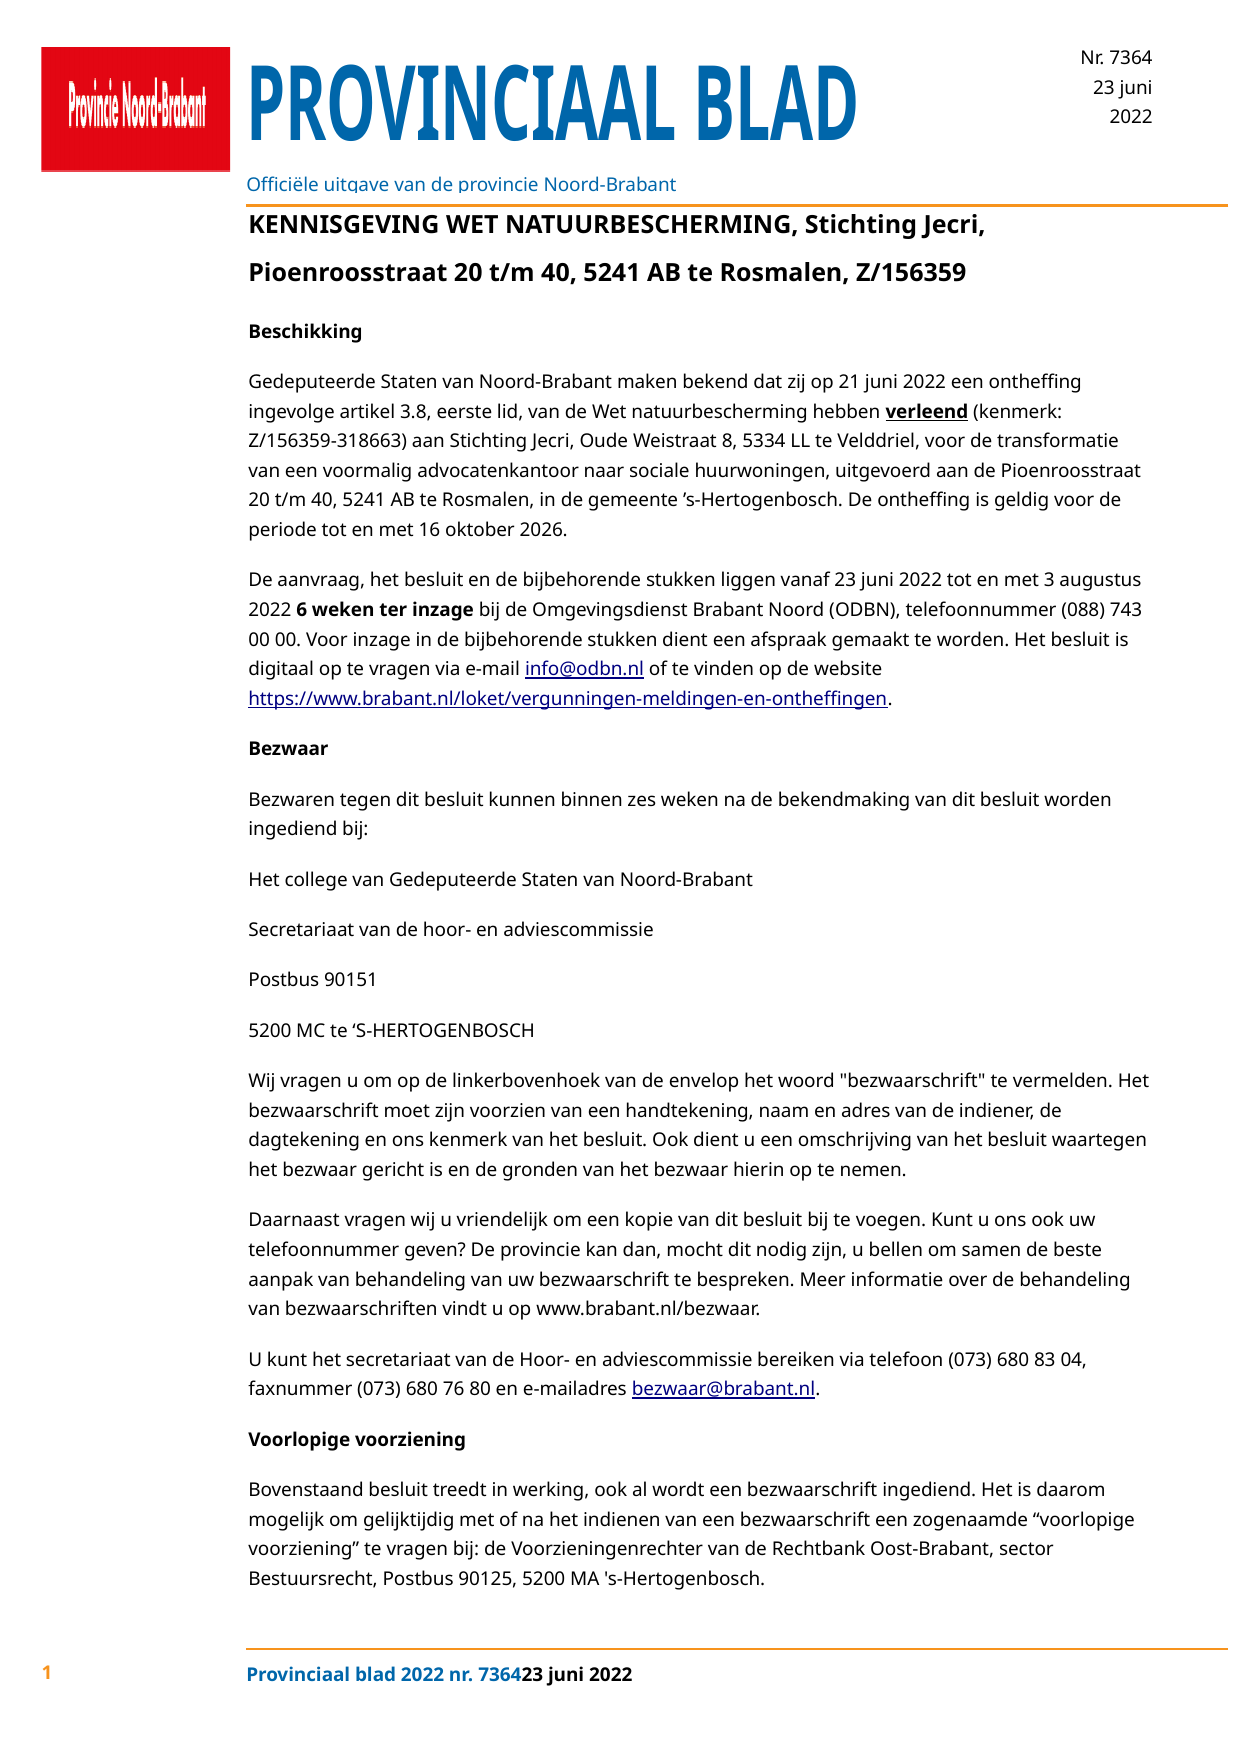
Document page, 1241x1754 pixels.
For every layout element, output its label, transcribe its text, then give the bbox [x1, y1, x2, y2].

text Postbus 90151 [248, 967, 1152, 992]
text Bovenstaand besluit treedt in werking, ook al wordt een bezwaarschrift ingediend. Het is daarom mogelijk om gelijktijdig met of na het indienen van een bezwaarschrift een zogenaamde “voorlopige voorziening” te vragen bij: de Voorzieningenrechter van de Rechtbank Oost-Brabant, sector Bestuursrecht, Postbus 90125, 5200 MA 's-Hertogenbosch. [248, 1476, 1152, 1591]
text Voorlopige voorziening [248, 1426, 1152, 1452]
text Bezwaar [248, 735, 1152, 761]
text Het college van Gedeputeerde Staten van Noord-Brabant [248, 866, 1152, 892]
text Gedeputeerde Staten van Noord-Brabant maken bekend dat zij op 21 juni 2022 een ontheffing ingevolge artikel 3.8, eerste lid, van de Wet natuurbescherming hebben verleend (kenmerk: Z/156359-318663) aan Stichting Jecri, Oude Weistraat 8, 5334 LL te Velddriel, voor de transformatie van een voormalig advocatenkantoor naar sociale huurwoningen, uitgevoerd aan de Pioenroosstraat 20 t/m 40, 5241 AB te Rosmalen, in de gemeente ’s-Hertogenbosch. De ontheffing is geldig voor de periode tot en met 16 oktober 2026. [248, 368, 1152, 542]
text De aanvraag, het besluit en de bijbehorende stukken liggen vanaf 23 juni 2022 tot en met 3 augustus 2022 6 weken ter inzage bij de Omgevingsdienst Brabant Noord (ODBN), telefoonnummer (088) 743 00 00. Voor inzage in de bijbehorende stukken dient een afspraak gemaakt te worden. Het besluit is digitaal op te vragen via e-mail info@odbn.nl of te vinden op de website https://www.brabant.nl/loket/vergunningen-meldingen-en-ontheffingen. [248, 567, 1152, 711]
text Beschikking [248, 318, 1152, 344]
text Daarnaast vragen wij u vriendelijk om een kopie van dit besluit bij te voegen. Kunt u ons ook uw telefoonnummer geven? De provincie kan dan, mocht dit nodig zijn, u bellen om samen de beste aanpak van behandeling van uw bezwaarschrift te bespreken. Meer informatie over de behandeling van bezwaarschriften vindt u op www.brabant.nl/bezwaar. [248, 1207, 1152, 1321]
picture [41, 47, 231, 172]
text U kunt het secretariaat van de Hoor- en adviescommissie bereiken via telefoon (073) 680 83 04, faxnummer (073) 680 76 80 en e-mailadres bezwaar@brabant.nl. [248, 1346, 1152, 1401]
text KENNISGEVING WET NATUURBESCHERMING, Stichting Jecri, Pioenroosstraat 20 t/m 40, 5241 AB te Rosmalen, Z/156359 [248, 207, 1152, 288]
text Wij vragen u om op de linkerbovenhoek van de envelop het woord "bezwaarschrift" te vermelden. Het bezwaarschrift moet zijn voorzien van een handtekening, naam en adres van de indiener, de dagtekening en ons kenmerk van het besluit. Ook dient u een omschrijving van het besluit waartegen het bezwaar gericht is en de gronden van het bezwaar hierin op te nemen. [248, 1067, 1152, 1182]
text Secretariaat van de hoor- en adviescommissie [248, 916, 1152, 942]
text 5200 MC te ‘S‑HERTOGENBOSCH [248, 1017, 1152, 1043]
text Bezwaren tegen dit besluit kunnen binnen zes weken na de bekendmaking van dit besluit worden ingediend bij: [248, 786, 1152, 841]
